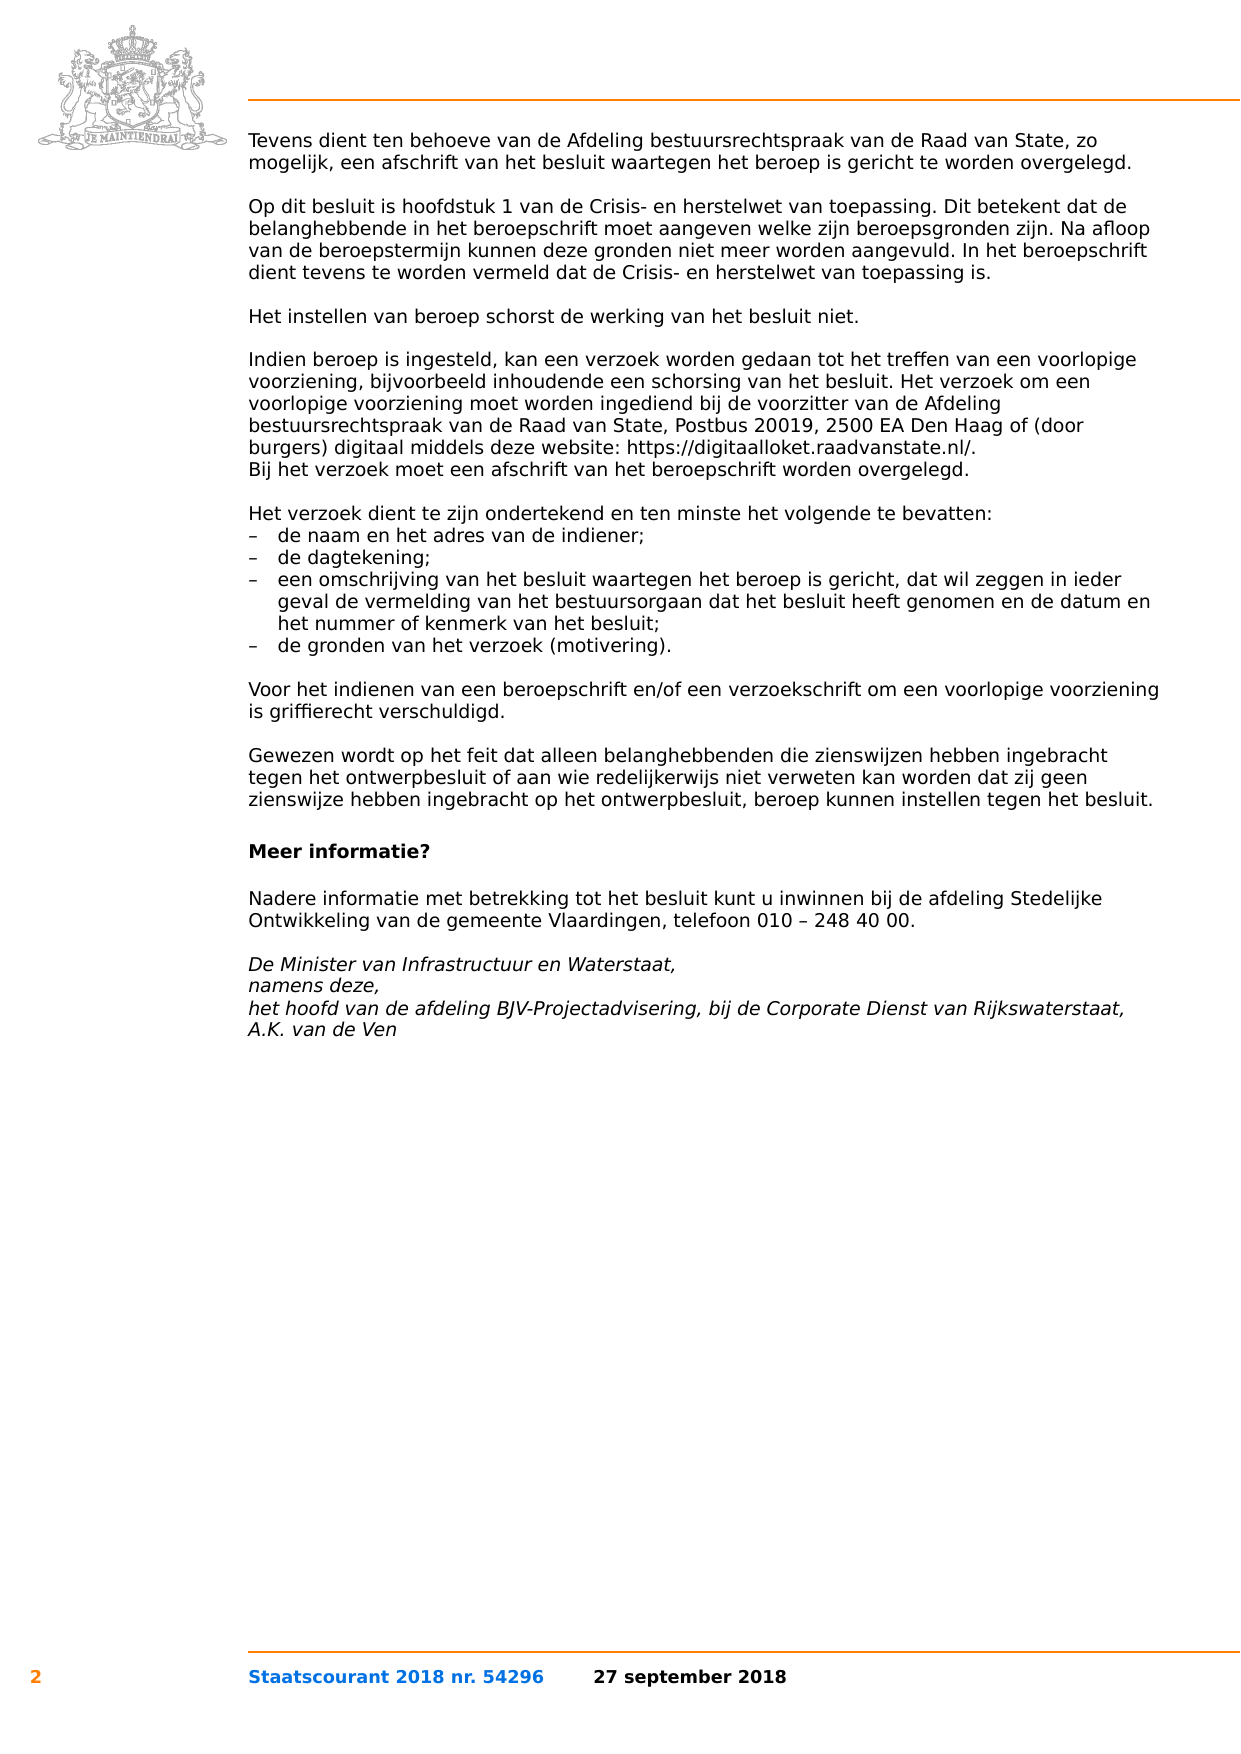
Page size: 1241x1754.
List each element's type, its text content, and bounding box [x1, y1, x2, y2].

text Bij het verzoek moet een afschrift van het beroepschrift worden overgelegd. [248, 459, 1163, 481]
text Nadere informatie met betrekking tot het besluit kunt u inwinnen bij de afdeling Stedelijke Ontwikkeling van de gemeente Vlaardingen, telefoon 010 – 248 40 00. [248, 888, 1163, 932]
text Het verzoek dient te zijn ondertekend en ten minste het volgende te bevatten: [248, 503, 1163, 525]
text – de dagtekening; [248, 547, 1163, 569]
text Op dit besluit is hoofdstuk 1 van de Crisis- en herstelwet van toepassing. Dit betekent dat de belanghebbende in het beroepschrift moet aangeven welke zijn beroepsgronden zijn. Na afloop van de beroepstermijn kunnen deze gronden niet meer worden aangevuld. In het beroepschrift dient tevens te worden vermeld dat de Crisis- en herstelwet van toepassing is. [248, 196, 1163, 284]
text Voor het indienen van een beroepschrift en/of een verzoekschrift om een voorlopige voorziening is griffierecht verschuldigd. [248, 679, 1163, 723]
text – de gronden van het verzoek (motivering). [248, 635, 1163, 657]
text Gewezen wordt op het feit dat alleen belanghebbenden die ziens­wijzen hebben ingebracht tegen het ontwerpbesluit of aan wie redelijkerwijs niet verweten kan worden dat zij geen zienswijze hebben ingebracht op het ontwerpbesluit, beroep kunnen instellen tegen het besluit. [248, 745, 1163, 811]
text Het instellen van beroep schorst de werking van het besluit niet. [248, 306, 1163, 327]
text – de naam en het adres van de indiener; [248, 525, 1163, 547]
text De Minister van Infrastructuur en Waterstaat, namens deze, het hoofd van de afdeling BJV-Projectadvisering, bij de Corporate Dienst van Rijkswaterstaat, A.K. van de Ven [248, 953, 1163, 1041]
picture [38, 25, 227, 150]
text Indien beroep is ingesteld, kan een verzoek worden gedaan tot het treffen van een voorlopige voorziening, bijvoorbeeld inhoudende een schorsing van het besluit. Het verzoek om een voorlopige voorziening moet worden ingediend bij de voorzitter van de Afdeling bestuursrechtspraak van de Raad van State, Postbus 20019, 2500 EA Den Haag of (door burgers) digitaal middels deze website: https://digitaalloket.raadvanstate.nl/. [248, 349, 1163, 459]
text – een omschrijving van het besluit waartegen het beroep is gericht, dat wil zeggen in ieder geval de vermelding van het bestuursorgaan dat het besluit heeft genomen en de datum en het nummer of kenmerk van het besluit; [248, 569, 1163, 635]
text Tevens dient ten behoeve van de Afdeling bestuursrechtspraak van de Raad van State, zo mogelijk, een afschrift van het besluit waartegen het beroep is gericht te worden overgelegd. [248, 130, 1163, 174]
subtitle Meer informatie? [248, 841, 1163, 863]
